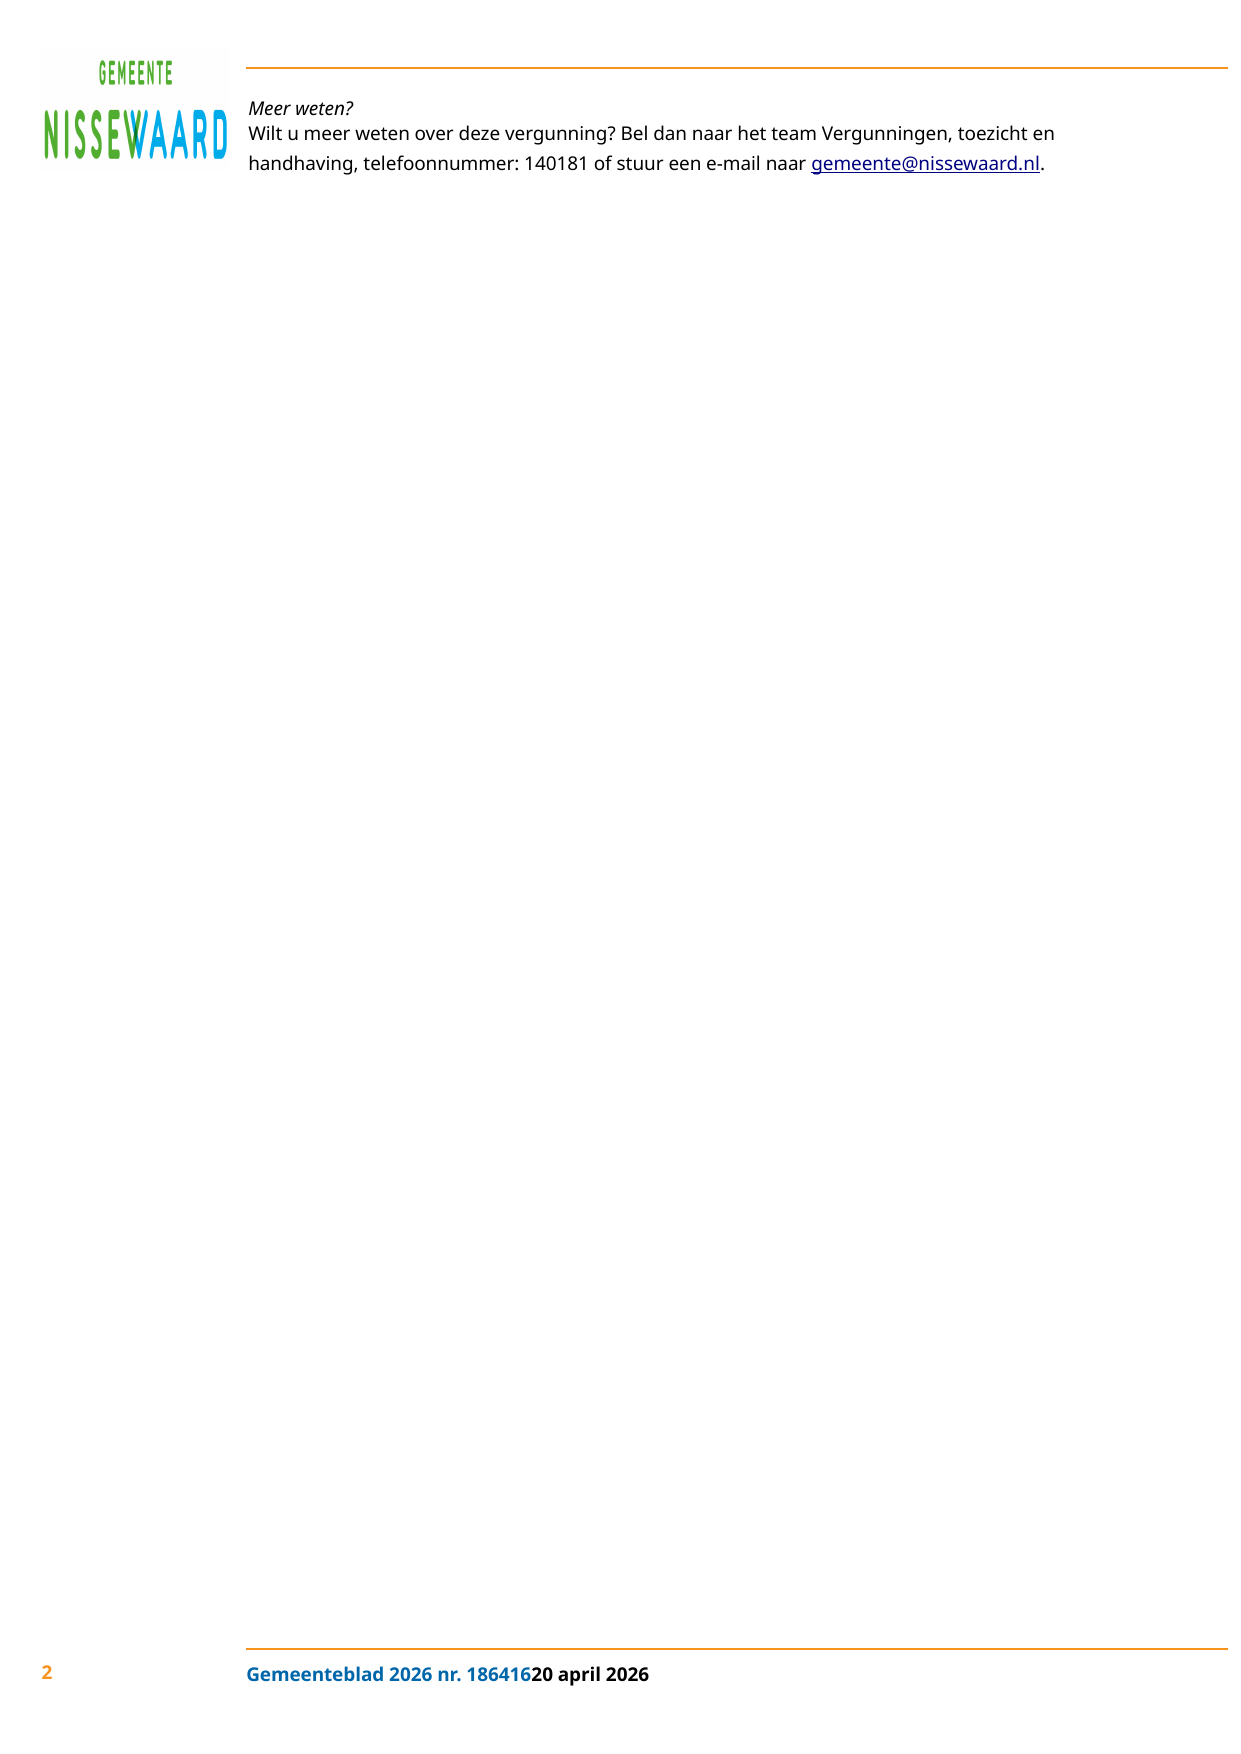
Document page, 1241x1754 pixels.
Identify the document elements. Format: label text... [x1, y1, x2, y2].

text Meer weten? [248, 95, 1152, 121]
text Wilt u meer weten over deze vergunning? Bel dan naar het team Vergunningen, toezicht en handhaving, telefoonnummer: 140181 of stuur een e-mail naar gemeente@nissewaard.nl. [248, 121, 1152, 176]
picture [41, 47, 231, 172]
